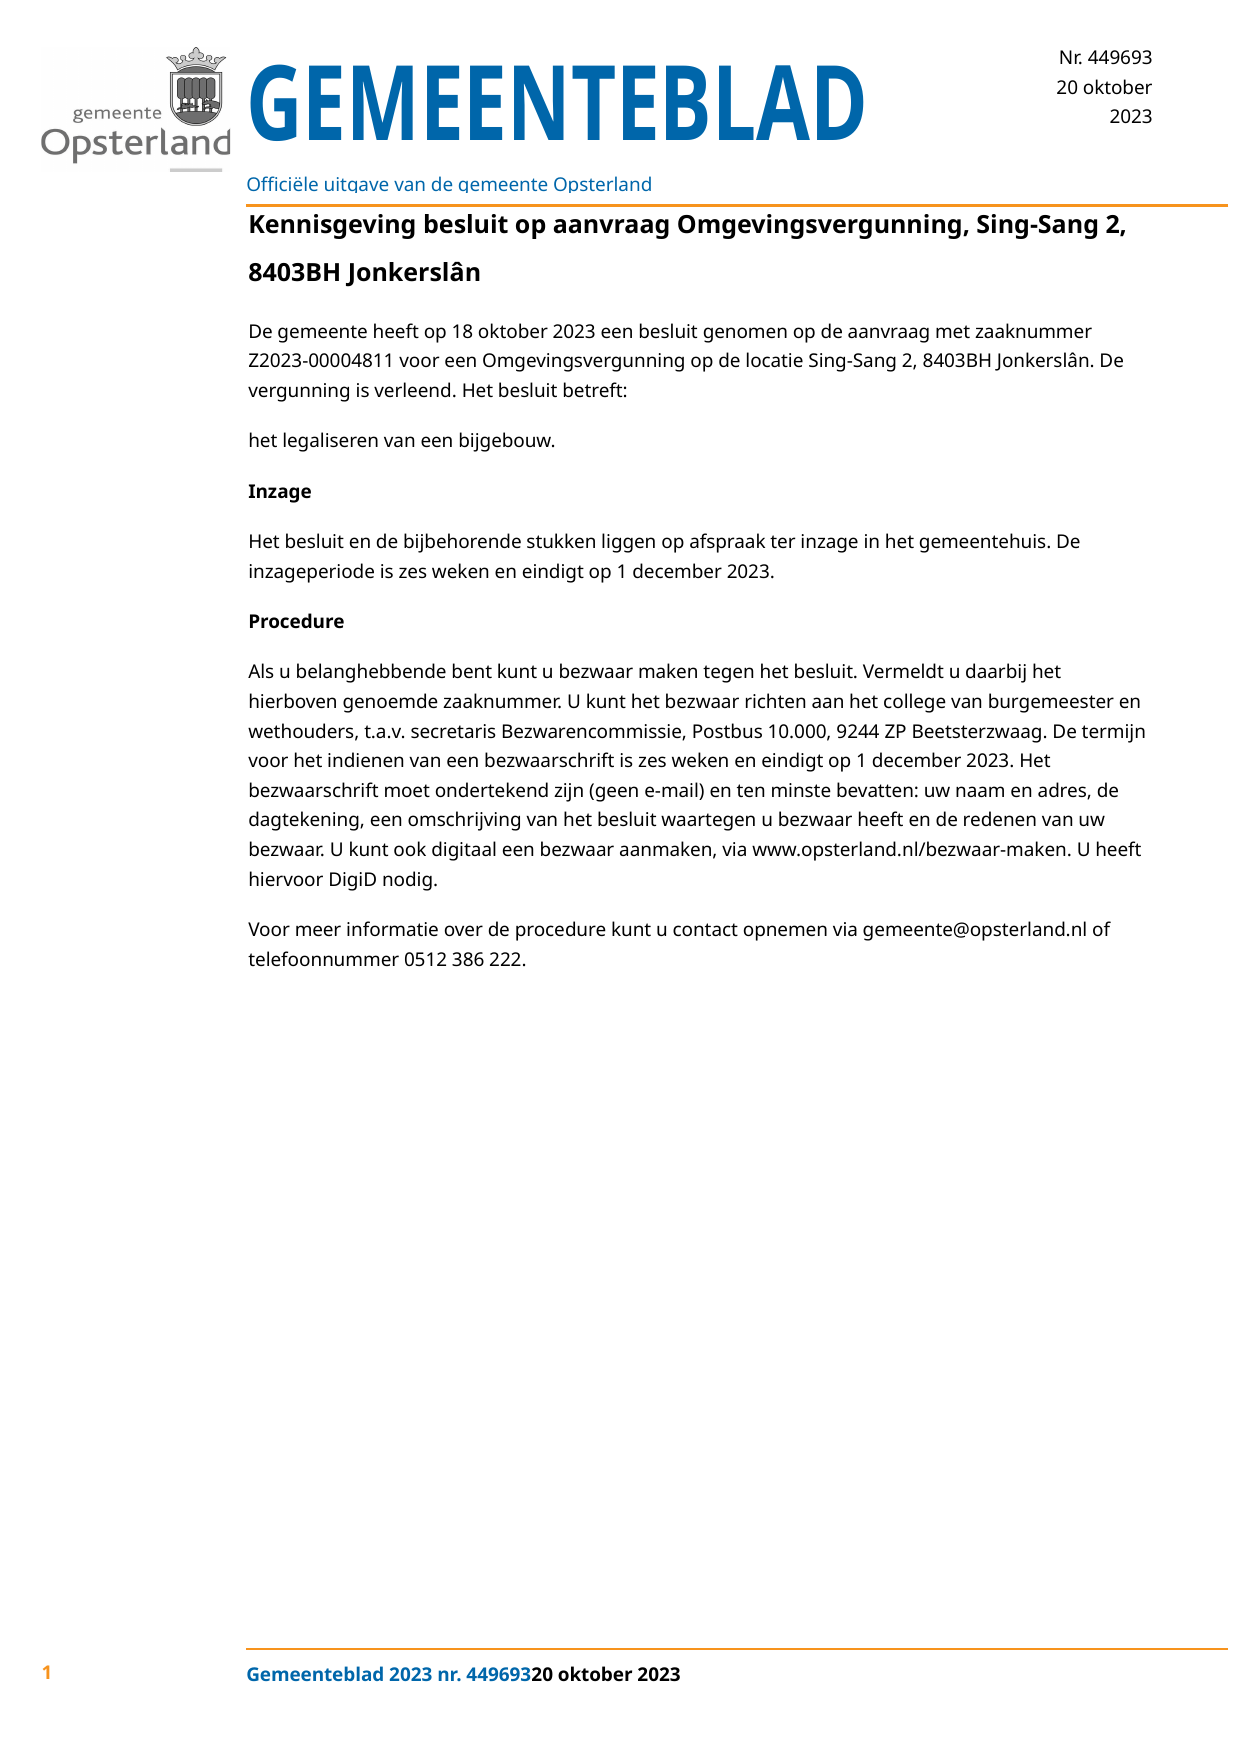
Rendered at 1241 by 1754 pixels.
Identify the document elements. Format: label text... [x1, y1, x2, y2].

text het legaliseren van een bijgebouw. [248, 427, 1152, 453]
text Inzage [248, 478, 1152, 504]
text Het besluit en de bijbehorende stukken liggen op afspraak ter inzage in het gemeentehuis. De inzageperiode is zes weken en eindigt op 1 december 2023. [248, 528, 1152, 584]
text Als u belanghebbende bent kunt u bezwaar maken tegen het besluit. Vermeldt u daarbij het hierboven genoemde zaaknummer. U kunt het bezwaar richten aan het college van burgemeester en wethouders, t.a.v. secretaris Bezwarencommissie, Postbus 10.000, 9244 ZP Beetsterzwaag. De termijn voor het indienen van een bezwaarschrift is zes weken en eindigt op 1 december 2023. Het bezwaarschrift moet ondertekend zijn (geen e-mail) en ten minste bevatten: uw naam en adres, de dagtekening, een omschrijving van het besluit waartegen u bezwaar heeft en de redenen van uw bezwaar. U kunt ook digitaal een bezwaar aanmaken, via www.opsterland.nl/bezwaar-maken. U heeft hiervoor DigiD nodig. [248, 659, 1152, 892]
text De gemeente heeft op 18 oktober 2023 een besluit genomen op de aanvraag met zaaknummer Z2023-00004811 voor een Omgevingsvergunning op de locatie Sing-Sang 2, 8403BH Jonkerslân. De vergunning is verleend. Het besluit betreft: [248, 318, 1152, 403]
text Procedure [248, 608, 1152, 634]
text Kennisgeving besluit op aanvraag Omgevingsvergunning, Sing-Sang 2, 8403BH Jonkerslân [248, 207, 1152, 288]
picture [41, 47, 231, 172]
text Voor meer informatie over de procedure kunt u contact opnemen via gemeente@opsterland.nl of telefoonnummer 0512 386 222. [248, 916, 1152, 972]
